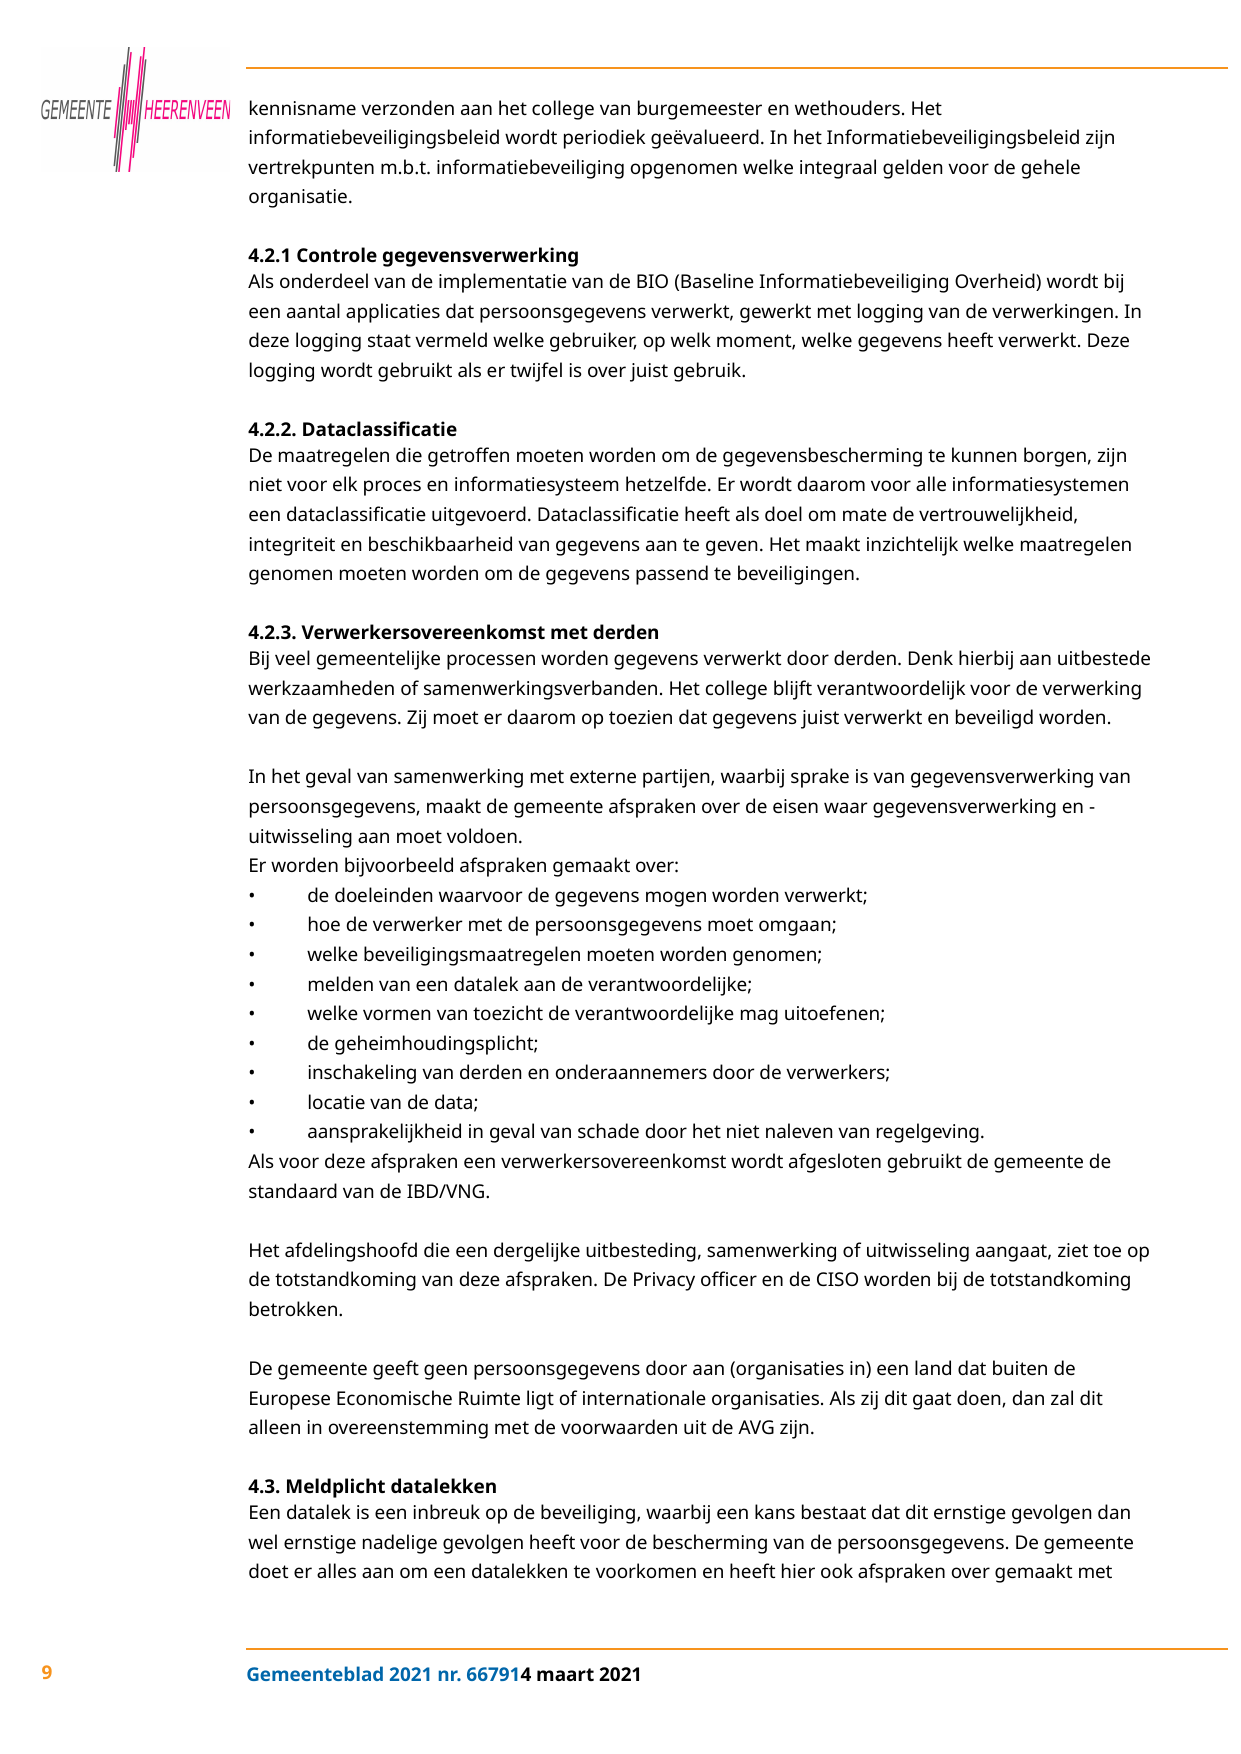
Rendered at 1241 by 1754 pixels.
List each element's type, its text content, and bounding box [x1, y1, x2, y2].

text Als voor deze afspraken een verwerkersovereenkomst wordt afgesloten gebruikt de gemeente de standaard van de IBD/VNG. [248, 1148, 1152, 1203]
list locatie van de data; [248, 1089, 1152, 1115]
picture [41, 47, 231, 172]
list welke beveiligingsmaatregelen moeten worden genomen; [248, 941, 1152, 967]
text 4.2.1 Controle gegevensverwerking [248, 243, 1152, 268]
list welke vormen van toezicht de verantwoordelijke mag uitoefenen; [248, 1000, 1152, 1026]
text 4.2.3. Verwerkersovereenkomst met derden [248, 619, 1152, 645]
text Er worden bijvoorbeeld afspraken gemaakt over: [248, 852, 1152, 878]
list hoe de verwerker met de persoonsgegevens moet omgaan; [248, 912, 1152, 937]
text De maatregelen die getroffen moeten worden om de gegevensbescherming te kunnen borgen, zijn niet voor elk proces en informatiesysteem hetzelfde. Er wordt daarom voor alle informatiesystemen een dataclassificatie uitgevoerd. Dataclassificatie heeft als doel om mate de vertrouwelijkheid, integriteit en beschikbaarheid van gegevens aan te geven. Het maakt inzichtelijk welke maatregelen genomen moeten worden om de gegevens passend te beveiligingen. [248, 442, 1152, 586]
list aansprakelijkheid in geval van schade door het niet naleven van regelgeving. [248, 1119, 1152, 1144]
list de doeleinden waarvoor de gegevens mogen worden verwerkt; [248, 882, 1152, 908]
list de geheimhoudingsplicht; [248, 1030, 1152, 1056]
text Een datalek is een inbreuk op de beveiliging, waarbij een kans bestaat dat dit ernstige gevolgen dan wel ernstige nadelige gevolgen heeft voor de bescherming van de persoonsgegevens. De gemeente doet er alles aan om een datalekken te voorkomen en heeft hier ook afspraken over gemaakt met [248, 1499, 1152, 1584]
list inschakeling van derden en onderaannemers door de verwerkers; [248, 1059, 1152, 1085]
text In het geval van samenwerking met externe partijen, waarbij sprake is van gegevensverwerking van persoonsgegevens, maakt de gemeente afspraken over de eisen waar gegevensverwerking en -uitwisseling aan moet voldoen. [248, 764, 1152, 848]
text kennisname verzonden aan het college van burgemeester en wethouders. Het informatiebeveiligingsbeleid wordt periodiek geëvalueerd. In het Informatiebeveiligingsbeleid zijn vertrekpunten m.b.t. informatiebeveiliging opgenomen welke integraal gelden voor de gehele organisatie. [248, 95, 1152, 209]
text 4.2.2. Dataclassificatie [248, 416, 1152, 442]
text 4.3. Meldplicht datalekken [248, 1474, 1152, 1499]
list melden van een datalek aan de verantwoordelijke; [248, 971, 1152, 996]
text Het afdelingshoofd die een dergelijke uitbesteding, samenwerking of uitwisseling aangaat, ziet toe op de totstandkoming van deze afspraken. De Privacy officer en de CISO worden bij de totstandkoming betrokken. [248, 1237, 1152, 1322]
text Bij veel gemeentelijke processen worden gegevens verwerkt door derden. Denk hierbij aan uitbestede werkzaamheden of samenwerkingsverbanden. Het college blijft verantwoordelijk voor de verwerking van de gegevens. Zij moet er daarom op toezien dat gegevens juist verwerkt en beveiligd worden. [248, 645, 1152, 730]
text De gemeente geeft geen persoonsgegevens door aan (organisaties in) een land dat buiten de Europese Economische Ruimte ligt of internationale organisaties. Als zij dit gaat doen, dan zal dit alleen in overeenstemming met de voorwaarden uit de AVG zijn. [248, 1355, 1152, 1440]
text Als onderdeel van de implementatie van de BIO (Baseline Informatiebeveiliging Overheid) wordt bij een aantal applicaties dat persoonsgegevens verwerkt, gewerkt met logging van de verwerkingen. In deze logging staat vermeld welke gebruiker, op welk moment, welke gegevens heeft verwerkt. Deze logging wordt gebruikt als er twijfel is over juist gebruik. [248, 268, 1152, 383]
